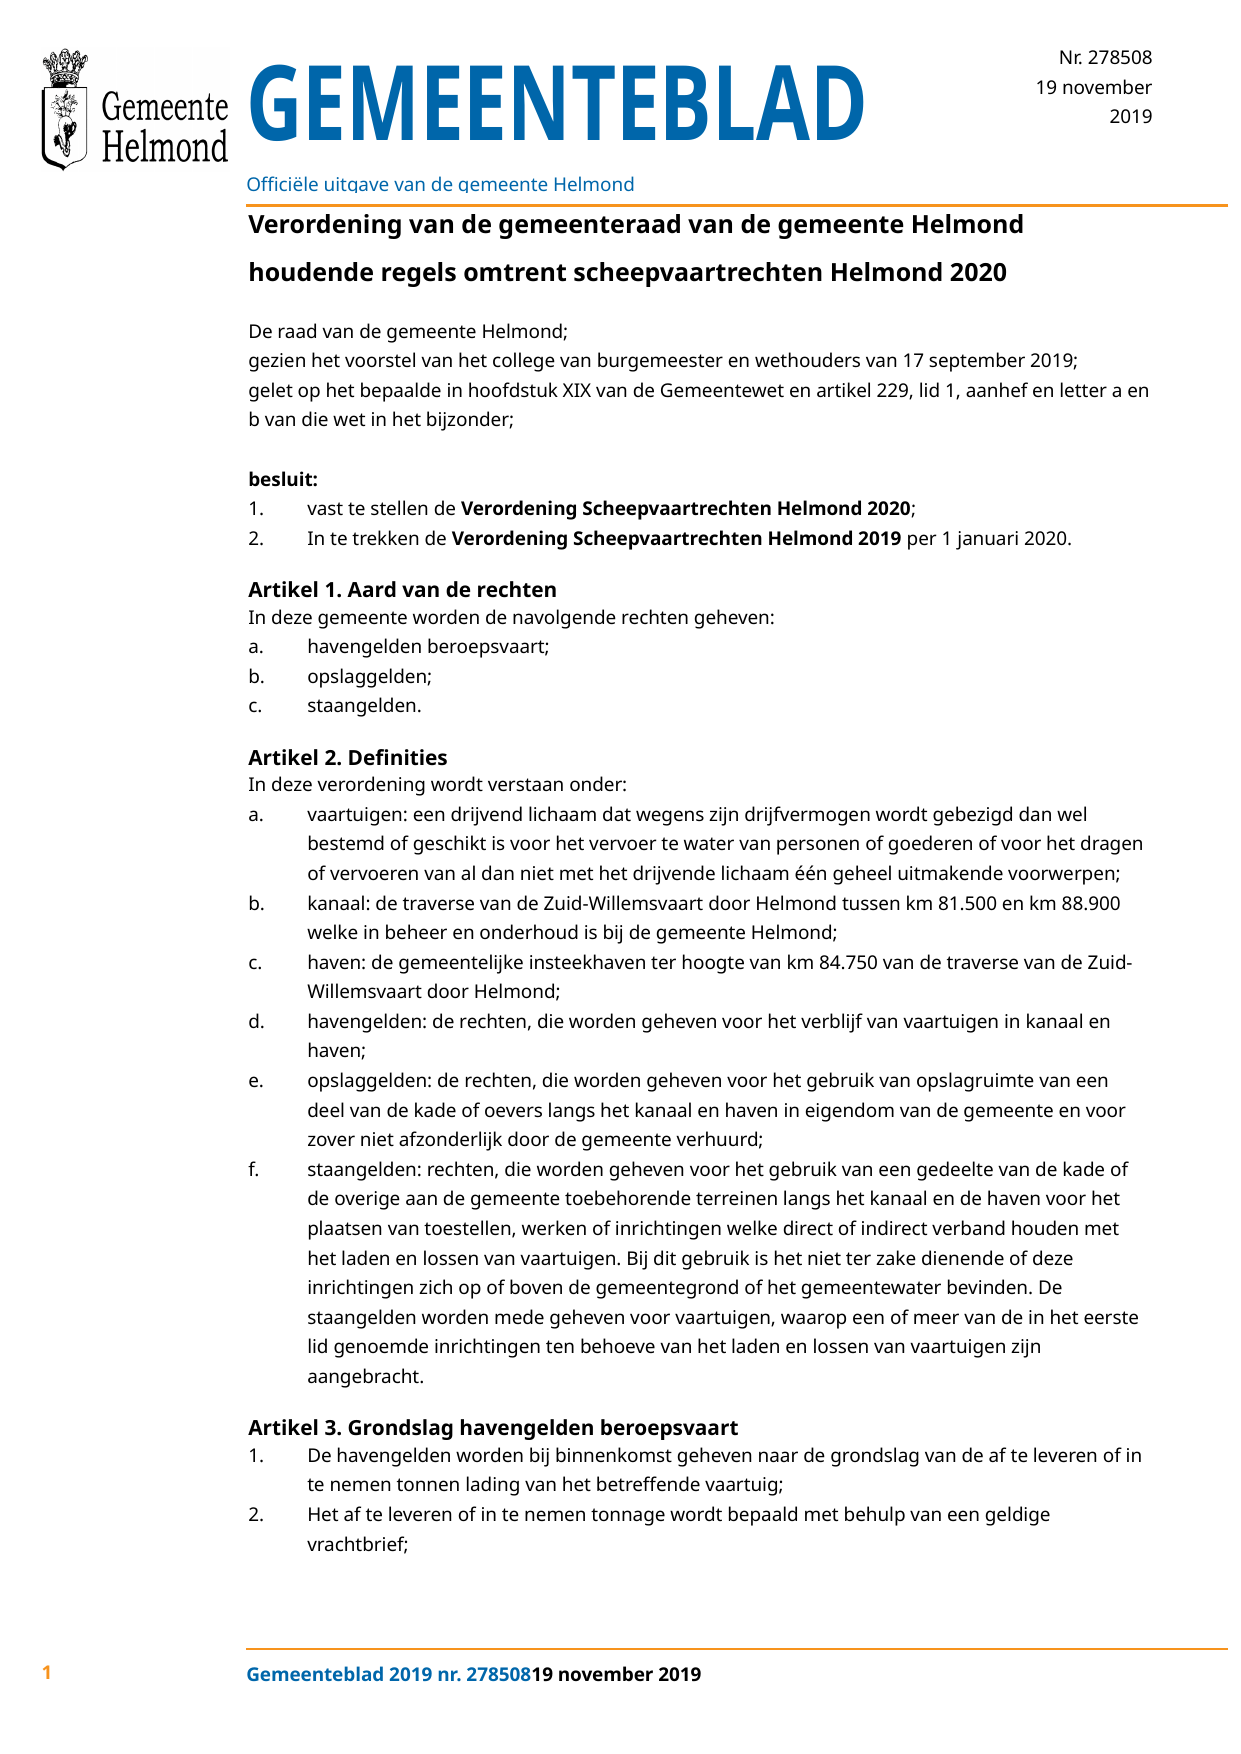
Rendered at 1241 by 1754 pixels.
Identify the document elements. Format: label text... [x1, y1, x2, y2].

text besluit: [248, 466, 1152, 492]
picture [41, 47, 231, 172]
list staangelden. [248, 693, 1152, 718]
text Artikel 1. Aard van de rechten [248, 575, 1152, 604]
text gelet op het bepaalde in hoofdstuk XIX van de Gemeentewet en artikel 229, lid 1, aanhef en letter a en b van die wet in het bijzonder; [248, 377, 1152, 432]
list vast te stellen de Verordening Scheepvaartrechten Helmond 2020; [248, 495, 1152, 521]
text Artikel 3. Grondslag havengelden beroepsvaart [248, 1413, 1152, 1442]
text Artikel 2. Definities [248, 743, 1152, 771]
list De havengelden worden bij binnenkomst geheven naar de grondslag van de af te leveren of in te nemen tonnen lading van het betreffende vaartuig; [248, 1442, 1152, 1497]
list opslaggelden: de rechten, die worden geheven voor het gebruik van opslagruimte van een deel van de kade of oevers langs het kanaal en haven in eigendom van de gemeente en voor zover niet afzonderlijk door de gemeente verhuurd; [248, 1067, 1152, 1152]
text Verordening van de gemeenteraad van de gemeente Helmond houdende regels omtrent scheepvaartrechten Helmond 2020 [248, 207, 1152, 288]
list opslaggelden; [248, 663, 1152, 689]
list havengelden: de rechten, die worden geheven voor het verblijf van vaartuigen in kanaal en haven; [248, 1008, 1152, 1063]
list Het af te leveren of in te nemen tonnage wordt bepaald met behulp van een geldige vrachtbrief; [248, 1501, 1152, 1556]
text De raad van de gemeente Helmond; [248, 318, 1152, 344]
text gezien het voorstel van het college van burgemeester en wethouders van 17 september 2019; [248, 347, 1152, 373]
list staangelden: rechten, die worden geheven voor het gebruik van een gedeelte van de kade of de overige aan de gemeente toebehorende terreinen langs het kanaal en de haven voor het plaatsen van toestellen, werken of inrichtingen welke direct of indirect verband houden met het laden en lossen van vaartuigen. Bij dit gebruik is het niet ter zake dienende of deze inrichtingen zich op of boven de gemeentegrond of het gemeentewater bevinden. De staangelden worden mede geheven voor vaartuigen, waarop een of meer van de in het eerste lid genoemde inrichtingen ten behoeve van het laden en lossen van vaartuigen zijn aangebracht. [248, 1156, 1152, 1389]
list haven: de gemeentelijke insteekhaven ter hoogte van km 84.750 van de traverse van de Zuid-Willemsvaart door Helmond; [248, 949, 1152, 1004]
list kanaal: de traverse van de Zuid-Willemsvaart door Helmond tussen km 81.500 en km 88.900 welke in beheer en onderhoud is bij de gemeente Helmond; [248, 890, 1152, 945]
list In te trekken de Verordening Scheepvaartrechten Helmond 2019 per 1 januari 2020. [248, 525, 1152, 551]
text In deze verordening wordt verstaan onder: [248, 771, 1152, 797]
text In deze gemeente worden de navolgende rechten geheven: [248, 604, 1152, 629]
list vaartuigen: een drijvend lichaam dat wegens zijn drijfvermogen wordt gebezigd dan wel bestemd of geschikt is voor het vervoer te water van personen of goederen of voor het dragen of vervoeren van al dan niet met het drijvende lichaam één geheel uitmakende voorwerpen; [248, 801, 1152, 886]
list havengelden beroepsvaart; [248, 633, 1152, 659]
